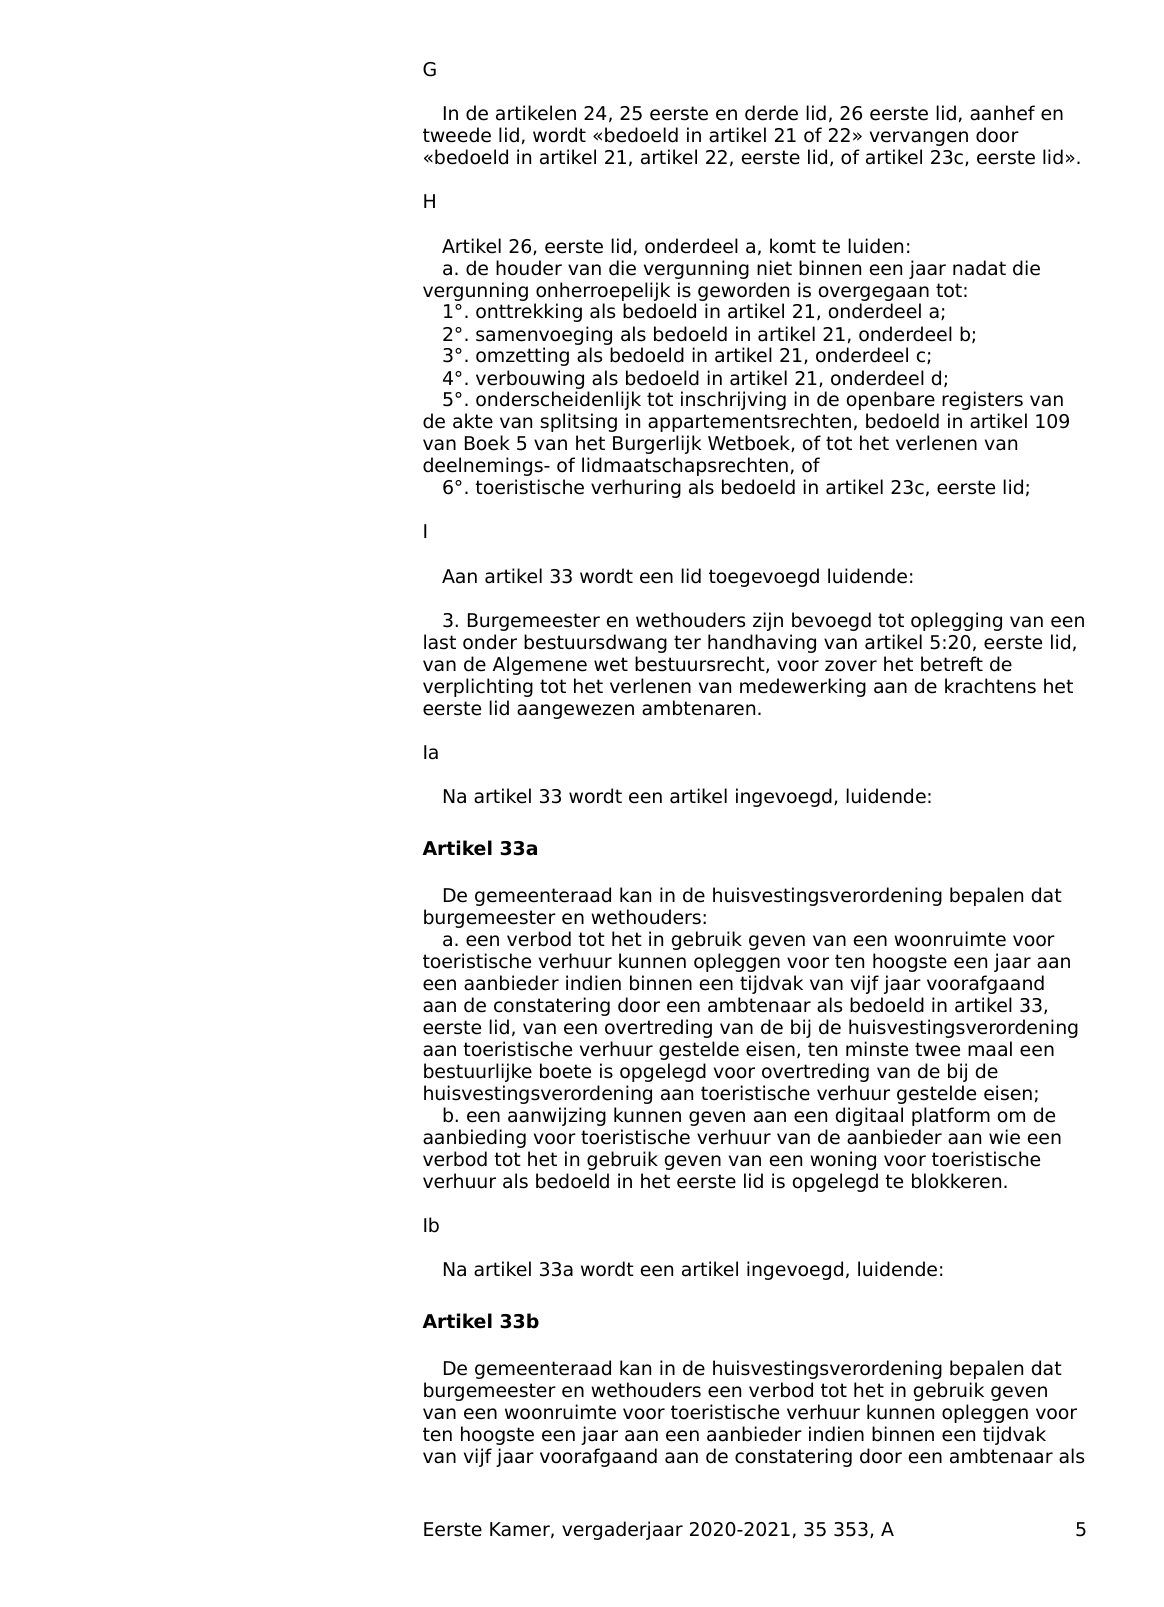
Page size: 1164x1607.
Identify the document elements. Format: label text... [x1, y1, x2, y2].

subtitle Artikel 33a [422, 838, 1087, 860]
text Artikel 26, eerste lid, onderdeel a, komt te luiden: [422, 236, 1087, 257]
text Na artikel 33 wordt een artikel ingevoegd, luidende: [422, 786, 1087, 808]
text 1°. onttrekking als bedoeld in artikel 21, onderdeel a; [422, 301, 1087, 323]
text 4°. verbouwing als bedoeld in artikel 21, onderdeel d; [422, 367, 1087, 389]
text G [422, 59, 1087, 81]
text 2°. samenvoeging als bedoeld in artikel 21, onderdeel b; [422, 323, 1087, 345]
text Ia [422, 742, 1087, 764]
text 3. Burgemeester en wethouders zijn bevoegd tot oplegging van een last onder bestuursdwang ter handhaving van artikel 5:20, eerste lid, van de Algemene wet bestuursrecht, voor zover het betreft de verplichting tot het verlenen van medewerking aan de krachtens het eerste lid aangewezen ambtenaren. [422, 610, 1087, 720]
text In de artikelen 24, 25 eerste en derde lid, 26 eerste lid, aanhef en tweede lid, wordt «bedoeld in artikel 21 of 22» vervangen door «bedoeld in artikel 21, artikel 22, eerste lid, of artikel 23c, eerste lid». [422, 103, 1087, 169]
text De gemeenteraad kan in de huisvestingsverordening bepalen dat burgemeester en wethouders een verbod tot het in gebruik geven van een woonruimte voor toeristische verhuur kunnen opleggen voor ten hoogste een jaar aan een aanbieder indien binnen een tijdvak van vijf jaar voorafgaand aan de constatering door een ambtenaar als [422, 1358, 1087, 1468]
text 5°. onderscheidenlijk tot inschrijving in de openbare registers van de akte van splitsing in appartementsrechten, bedoeld in artikel 109 van Boek 5 van het Burgerlijk Wetboek, of tot het verlenen van deelnemings- of lidmaatschapsrechten, of [422, 389, 1087, 477]
text 3°. omzetting als bedoeld in artikel 21, onderdeel c; [422, 345, 1087, 367]
text a. een verbod tot het in gebruik geven van een woonruimte voor toeristische verhuur kunnen opleggen voor ten hoogste een jaar aan een aanbieder indien binnen een tijdvak van vijf jaar voorafgaand aan de constatering door een ambtenaar als bedoeld in artikel 33, eerste lid, van een overtreding van de bij de huisvestingsverordening aan toeristische verhuur gestelde eisen, ten minste twee maal een bestuurlijke boete is opgelegd voor overtreding van de bij de huisvestingsverordening aan toeristische verhuur gestelde eisen; [422, 929, 1087, 1105]
text Ib [422, 1215, 1087, 1237]
subtitle Artikel 33b [422, 1311, 1087, 1333]
text De gemeenteraad kan in de huisvestingsverordening bepalen dat burgemeester en wethouders: [422, 885, 1087, 929]
text b. een aanwijzing kunnen geven aan een digitaal platform om de aanbieding voor toeristische verhuur van de aanbieder aan wie een verbod tot het in gebruik geven van een woning voor toeristische verhuur als bedoeld in het eerste lid is opgelegd te blokkeren. [422, 1105, 1087, 1193]
text H [422, 191, 1087, 213]
text I [422, 521, 1087, 543]
text Aan artikel 33 wordt een lid toegevoegd luidende: [422, 566, 1087, 588]
text Na artikel 33a wordt een artikel ingevoegd, luidende: [422, 1259, 1087, 1281]
text 6°. toeristische verhuring als bedoeld in artikel 23c, eerste lid; [422, 477, 1087, 499]
text a. de houder van die vergunning niet binnen een jaar nadat die vergunning onherroepelijk is geworden is overgegaan tot: [422, 257, 1087, 301]
